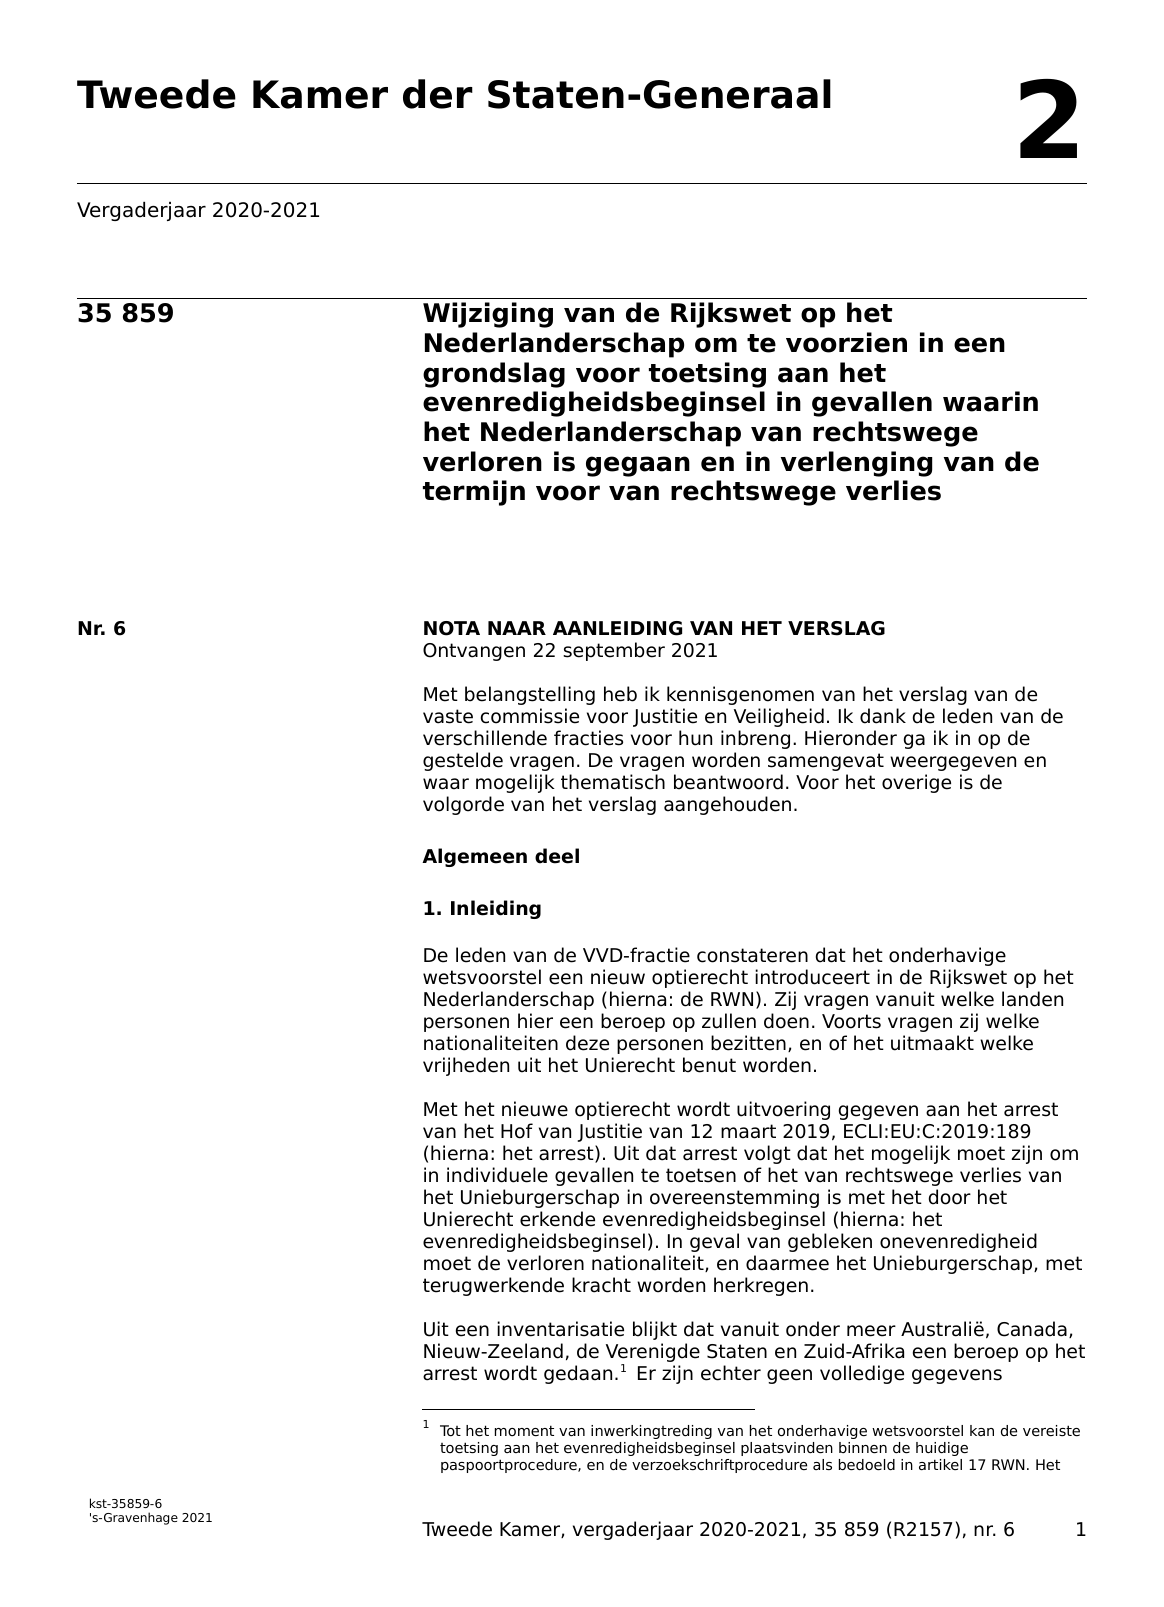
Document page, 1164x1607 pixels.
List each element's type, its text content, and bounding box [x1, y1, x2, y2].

subtitle 35 859 Wijziging van de Rijkswet op het Nederlanderschap om te voorzien in een grondslag voor toetsing aan het evenredigheidsbeginsel in gevallen waarin het Nederlanderschap van rechtswege verloren is gegaan en in verlenging van de termijn voor van rechtswege verlies [77, 299, 1087, 507]
text Ontvangen 22 september 2021 [422, 640, 1087, 662]
text Met belangstelling heb ik kennisgenomen van het verslag van de vaste commissie voor Justitie en Veiligheid. Ik dank de leden van de verschillende fracties voor hun inbreng. Hieronder ga ik in op de gestelde vragen. De vragen worden samengevat weergegeven en waar mogelijk thematisch beantwoord. Voor het overige is de volgorde van het verslag aangehouden. [422, 684, 1087, 816]
table_header 2 [886, 59, 1087, 183]
text De leden van de VVD-fractie constateren dat het onderhavige wetsvoorstel een nieuw optierecht introduceert in de Rijkswet op het Nederlanderschap (hierna: de RWN). Zij vragen vanuit welke landen personen hier een beroep op zullen doen. Voorts vragen zij welke nationaliteiten deze personen bezitten, en of het uitmaakt welke vrijheden uit het Unierecht benut worden. [422, 945, 1087, 1077]
subtitle Algemeen deel [422, 846, 1087, 868]
table_header Tweede Kamer der Staten-Generaal [77, 59, 886, 183]
text Met het nieuwe optierecht wordt uitvoering gegeven aan het arrest van het Hof van Justitie van 12 maart 2019, ECLI:EU:C:2019:189 (hierna: het arrest). Uit dat arrest volgt dat het mogelijk moet zijn om in individuele gevallen te toetsen of het van rechtswege verlies van het Unieburgerschap in overeenstemming is met het door het Unierecht erkende evenredigheidsbeginsel (hierna: het evenredigheidsbeginsel). In geval van gebleken onevenredigheid moet de verloren nationaliteit, en daarmee het Unieburgerschap, met terugwerkende kracht worden herkregen. [422, 1099, 1087, 1297]
text Tot het moment van inwerkingtreding van het onderhavige wetsvoorstel kan de vereiste toetsing aan het evenredigheidsbeginsel plaatsvinden binnen de huidige paspoortprocedure, en de verzoekschriftprocedure als bedoeld in artikel 17 RWN. Het [422, 1418, 1087, 1474]
subtitle Nr. 6 NOTA NAAR AANLEIDING VAN HET VERSLAG [77, 618, 1087, 640]
text Uit een inventarisatie blijkt dat vanuit onder meer Australië, Canada, Nieuw-Zeeland, de Verenigde Staten en Zuid-Afrika een beroep op het arrest wordt gedaan. Er zijn echter geen volledige gegevens [422, 1319, 1087, 1385]
subtitle 1. Inleiding [422, 898, 1087, 920]
table_cell Vergaderjaar 2020-2021 [77, 184, 1087, 298]
text kst-35859-6 [88, 1497, 323, 1511]
text 's-Gravenhage 2021 [88, 1511, 323, 1525]
